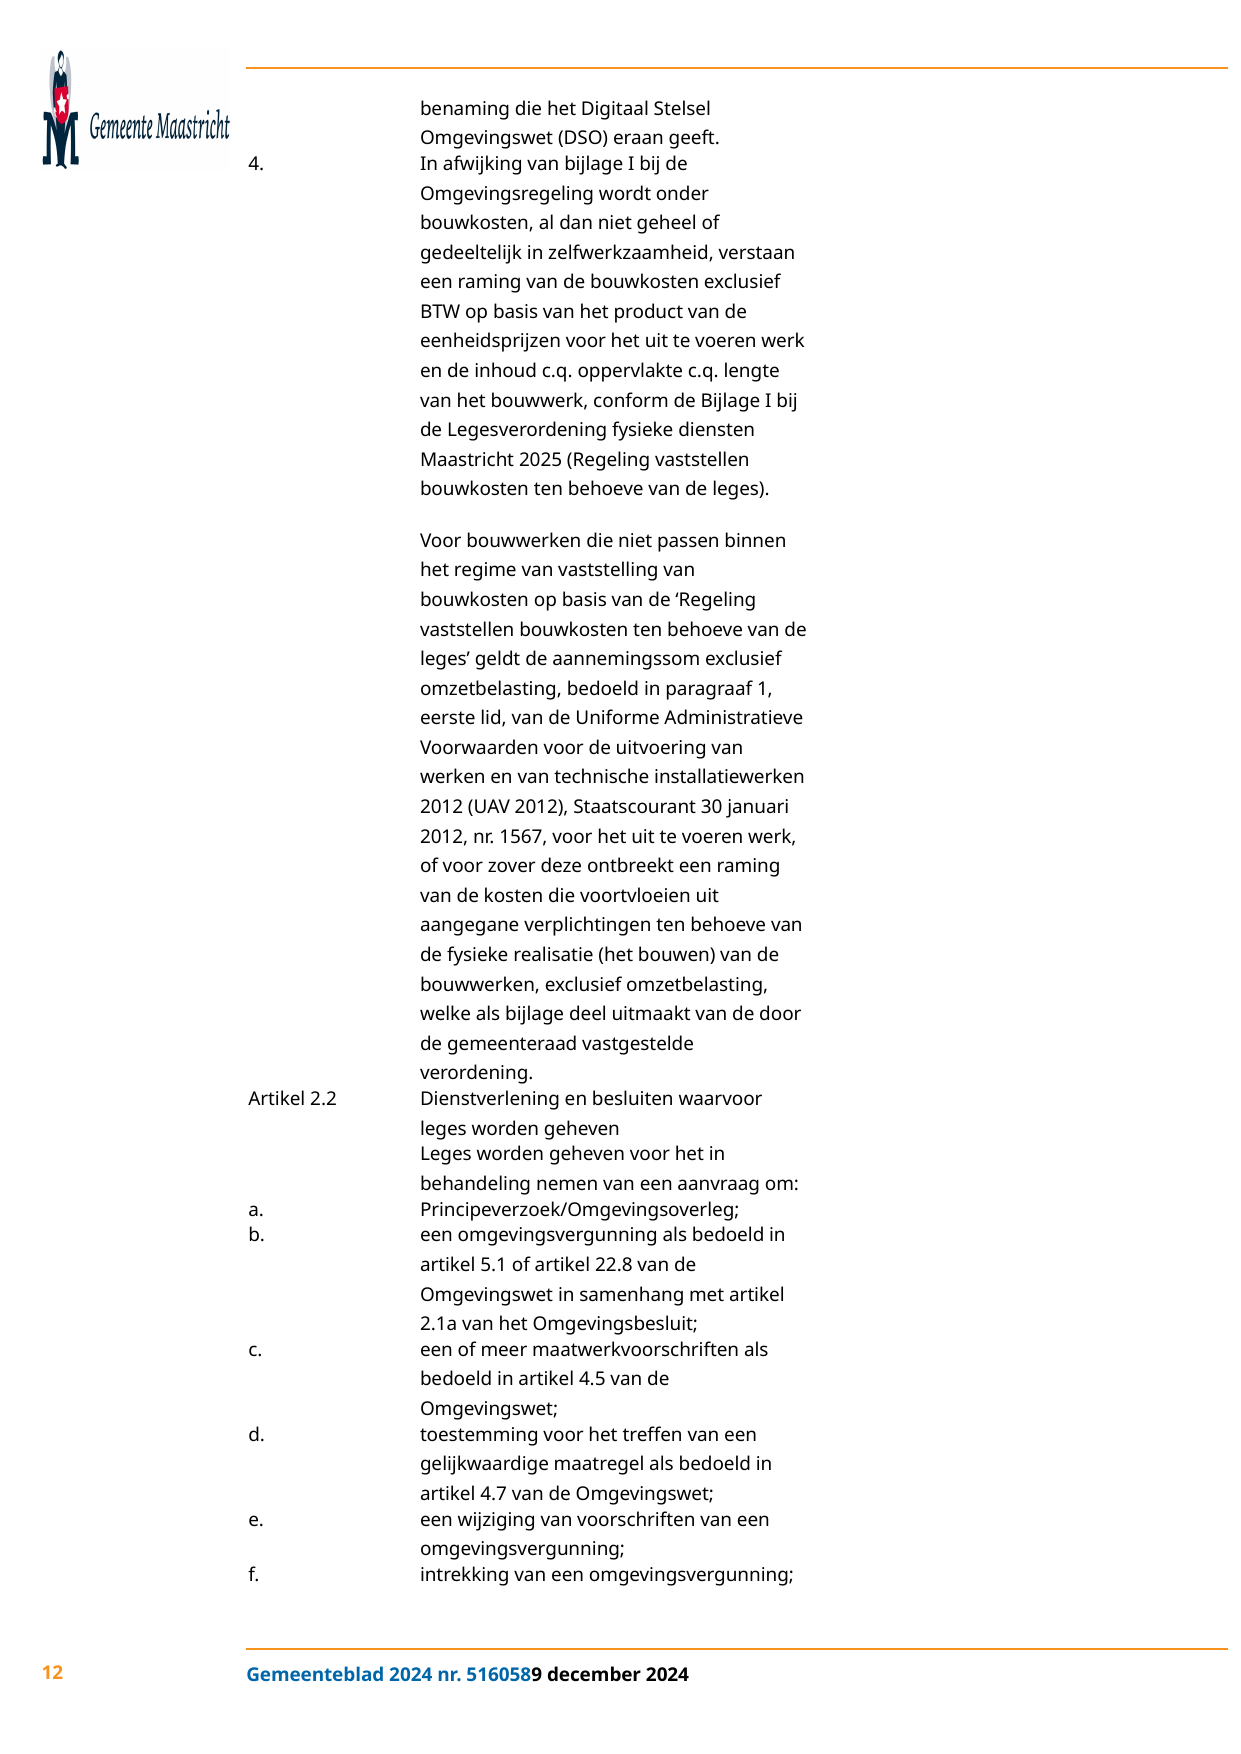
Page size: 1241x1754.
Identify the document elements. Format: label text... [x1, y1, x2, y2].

table_cell d. [248, 1421, 420, 1506]
table_cell benaming die het Digitaal Stelsel Omgevingswet (DSO) eraan geeft. [420, 95, 808, 150]
table_cell In afwijking van bijlage I bij de Omgevingsregeling wordt onder bouwkosten, al dan niet geheel of gedeeltelijk in zelfwerkzaamheid, verstaan een raming van de bouwkosten exclusief BTW op basis van het product van de eenheidsprijzen voor het uit te voeren werk en de inhoud c.q. oppervlakte c.q. lengte van het bouwwerk, conform de Bijlage I bij de Legesverordening fysieke diensten Maastricht 2025 (Regeling vaststellen bouwkosten ten behoeve van de leges). [420, 150, 808, 501]
table_cell b. [248, 1222, 420, 1336]
table_cell a. [248, 1196, 420, 1222]
table_cell Voor bouwwerken die niet passen binnen het regime van vaststelling van bouwkosten op basis van de ‘Regeling vaststellen bouwkosten ten behoeve van de leges’ geldt de aannemingssom exclusief omzetbelasting, bedoeld in paragraaf 1, eerste lid, van de Uniforme Administratieve Voorwaarden voor de uitvoering van werken en van technische installatiewerken 2012 (UAV 2012), Staatscourant 30 januari 2012, nr. 1567, voor het uit te voeren werk, of voor zover deze ontbreekt een raming van de kosten die voortvloeien uit aangegane verplichtingen ten behoeve van de fysieke realisatie (het bouwen) van de bouwwerken, exclusief omzetbelasting, welke als bijlage deel uitmaakt van de door de gemeenteraad vastgestelde verordening. [420, 527, 808, 1085]
table_cell intrekking van een omgevingsvergunning; [420, 1561, 808, 1587]
table_cell [248, 95, 420, 150]
table_cell [808, 1561, 980, 1587]
table_cell [980, 1222, 1152, 1336]
table_cell een omgevingsvergunning als bedoeld in artikel 5.1 of artikel 22.8 van de Omgevingswet in samenhang met artikel 2.1a van het Omgevingsbesluit; [420, 1222, 808, 1336]
table_cell [808, 1506, 980, 1561]
table_cell [248, 1141, 420, 1196]
table_cell Leges worden geheven voor het in behandeling nemen van een aanvraag om: [420, 1141, 808, 1196]
table_cell toestemming voor het treffen van een gelijkwaardige maatregel als bedoeld in artikel 4.7 van de Omgevingswet; [420, 1421, 808, 1506]
table_cell [808, 1141, 980, 1196]
table_cell [808, 1336, 980, 1421]
table_cell e. [248, 1506, 420, 1561]
table_cell [980, 1561, 1152, 1587]
picture [41, 47, 231, 172]
table_cell [980, 527, 1152, 1085]
table_cell [980, 1336, 1152, 1421]
table_cell [980, 1196, 1152, 1222]
table_cell [808, 1222, 980, 1336]
table_cell [980, 1085, 1152, 1141]
table_cell een of meer maatwerkvoorschriften als bedoeld in artikel 4.5 van de Omgevingswet; [420, 1336, 808, 1421]
table_cell c. [248, 1336, 420, 1421]
table_cell [808, 150, 980, 501]
table_cell Principeverzoek/Omgevingsoverleg; [420, 1196, 808, 1222]
table_cell [808, 95, 980, 150]
table_cell Artikel 2.2 [248, 1085, 420, 1141]
table_cell Dienstverlening en besluiten waarvoor leges worden geheven [420, 1085, 808, 1141]
table_cell 4. [248, 150, 420, 501]
table_cell [980, 1141, 1152, 1196]
table_cell [980, 1421, 1152, 1506]
table_cell [980, 95, 1152, 150]
table_cell [980, 1506, 1152, 1561]
table_cell [808, 1421, 980, 1506]
table_cell [980, 501, 1152, 527]
table_cell [980, 150, 1152, 501]
table_cell [248, 527, 420, 1085]
table_cell [420, 501, 808, 527]
table_cell [248, 501, 420, 527]
table_cell een wijziging van voorschriften van een omgevingsvergunning; [420, 1506, 808, 1561]
table_cell [808, 501, 980, 527]
table_cell [808, 1196, 980, 1222]
table_cell [808, 527, 980, 1085]
table_cell [808, 1085, 980, 1141]
table_cell f. [248, 1561, 420, 1587]
